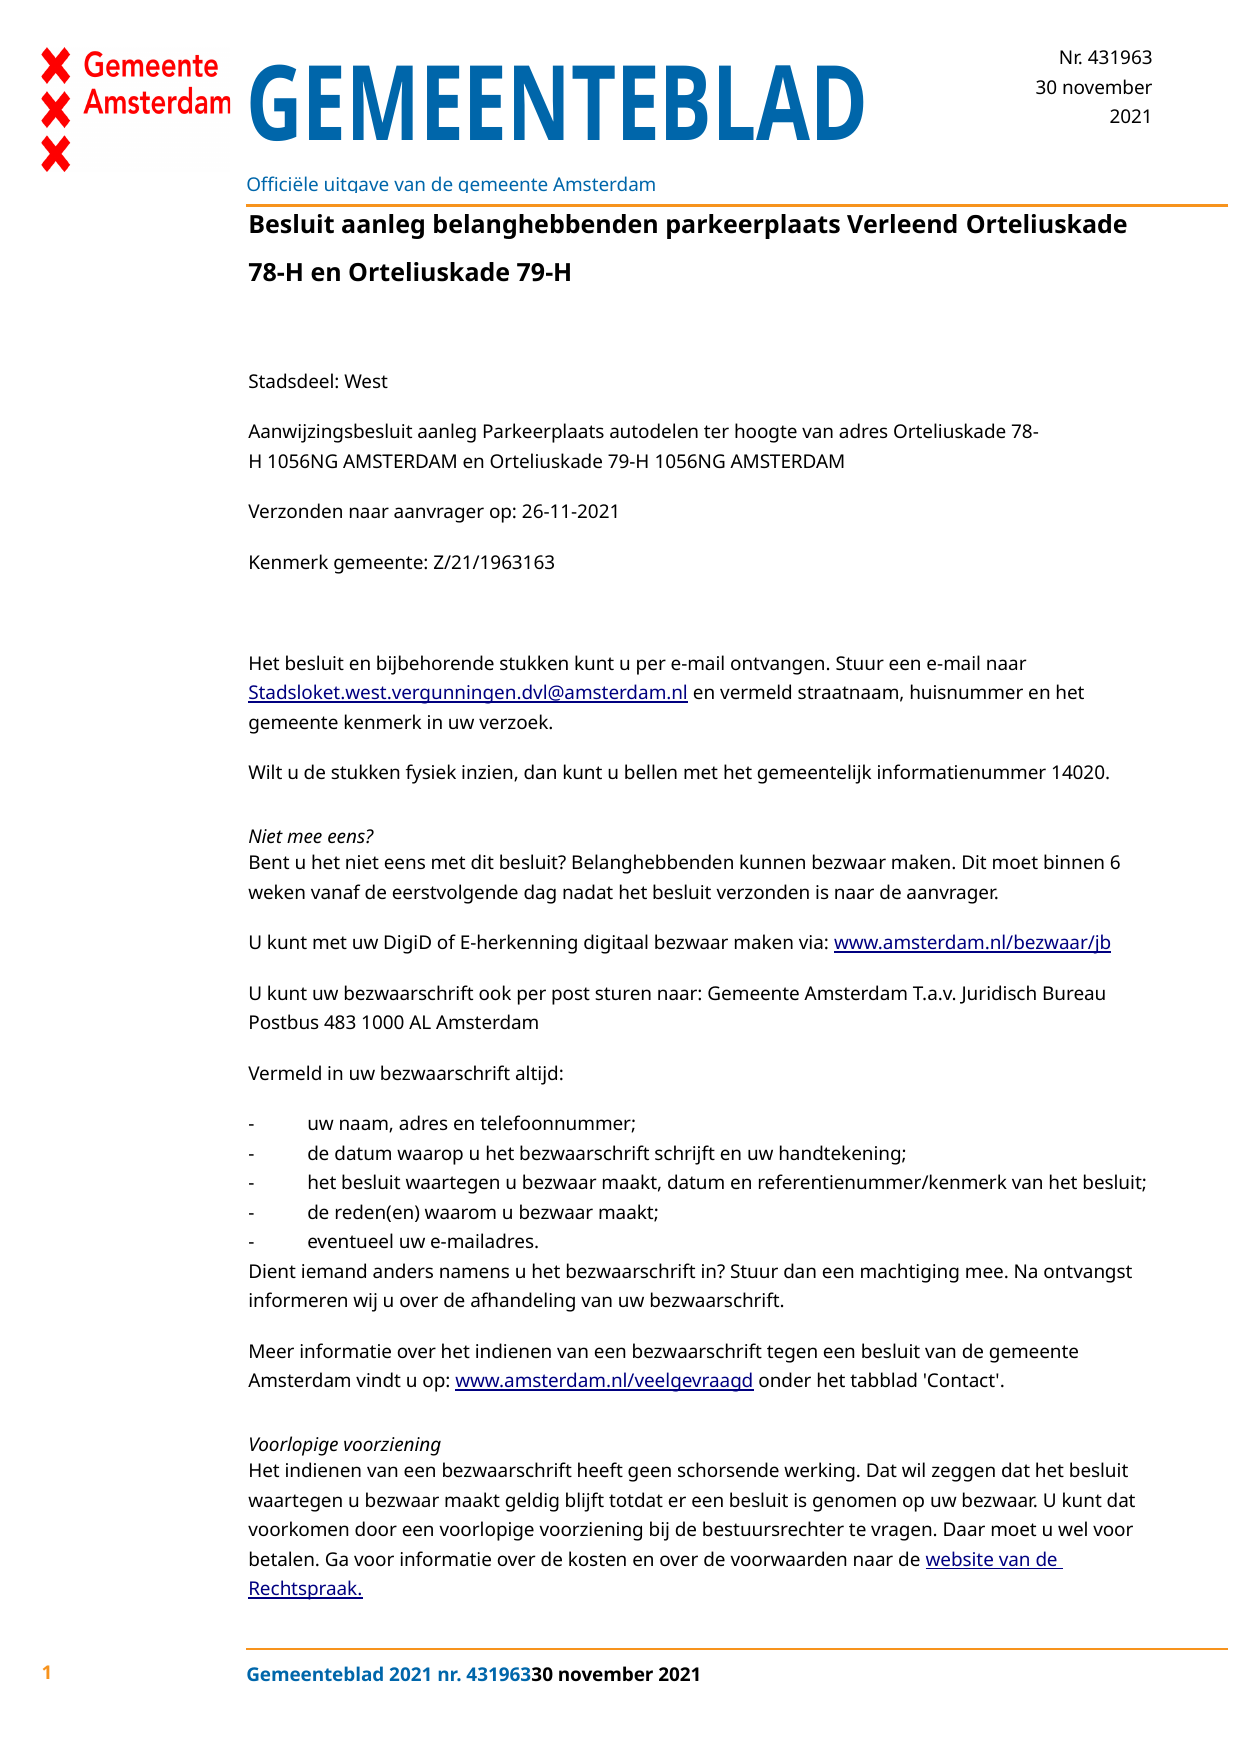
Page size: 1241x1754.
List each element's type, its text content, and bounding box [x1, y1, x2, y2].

text Het indienen van een bezwaarschrift heeft geen schorsende werking. Dat wil zeggen dat het besluit waartegen u bezwaar maakt geldig blijft totdat er een besluit is genomen op uw bezwaar. U kunt dat voorkomen door een voorlopige voorziening bij de bestuursrechter te vragen. Daar moet u wel voor betalen. Ga voor informatie over de kosten en over de voorwaarden naar de website van de Rechtspraak. [248, 1457, 1152, 1601]
text Dient iemand anders namens u het bezwaarschrift in? Stuur dan een machtiging mee. Na ontvangst informeren wij u over de afhandeling van uw bezwaarschrift. [248, 1258, 1152, 1313]
list de reden(en) waarom u bezwaar maakt; [248, 1199, 1152, 1224]
text Meer informatie over het indienen van een bezwaarschrift tegen een besluit van de gemeente Amsterdam vindt u op: www.amsterdam.nl/veelgevraagd onder het tabblad 'Contact'. [248, 1338, 1152, 1393]
list de datum waarop u het bezwaarschrift schrijft en uw handtekening; [248, 1140, 1152, 1165]
text U kunt uw bezwaarschrift ook per post sturen naar: Gemeente Amsterdam T.a.v. Juridisch Bureau Postbus 483 1000 AL Amsterdam [248, 980, 1152, 1035]
text Kenmerk gemeente: Z/21/1963163 [248, 549, 1152, 575]
text Vermeld in uw bezwaarschrift altijd: [248, 1060, 1152, 1085]
list het besluit waartegen u bezwaar maakt, datum en referentienummer/kenmerk van het besluit; [248, 1169, 1152, 1195]
text Voorlopige voorziening [248, 1432, 1152, 1457]
text Verzonden naar aanvrager op: 26-11-2021 [248, 499, 1152, 524]
picture [41, 47, 231, 172]
text Stadsdeel: West [248, 368, 1152, 394]
text Het besluit en bijbehorende stukken kunt u per e-mail ontvangen. Stuur een e-mail naar Stadsloket.west.vergunningen.dvl@amsterdam.nl en vermeld straatnaam, huisnummer en het gemeente kenmerk in uw verzoek. [248, 650, 1152, 735]
text Niet mee eens? [248, 823, 1152, 849]
text Aanwijzingsbesluit aanleg Parkeerplaats autodelen ter hoogte van adres Orteliuskade 78-H 1056NG AMSTERDAM en Orteliuskade 79-H 1056NG AMSTERDAM [248, 419, 1152, 474]
list uw naam, adres en telefoonnummer; [248, 1110, 1152, 1136]
list eventueel uw e-mailadres. [248, 1228, 1152, 1254]
text U kunt met uw DigiD of E-herkenning digitaal bezwaar maken via: www.amsterdam.nl/bezwaar/jb [248, 929, 1152, 955]
text Wilt u de stukken fysiek inzien, dan kunt u bellen met het gemeentelijk informatienummer 14020. [248, 759, 1152, 785]
text Besluit aanleg belanghebbenden parkeerplaats Verleend Orteliuskade 78-H en Orteliuskade 79-H [248, 207, 1152, 288]
text Bent u het niet eens met dit besluit? Belanghebbenden kunnen bezwaar maken. Dit moet binnen 6 weken vanaf de eerstvolgende dag nadat het besluit verzonden is naar de aanvrager. [248, 849, 1152, 904]
